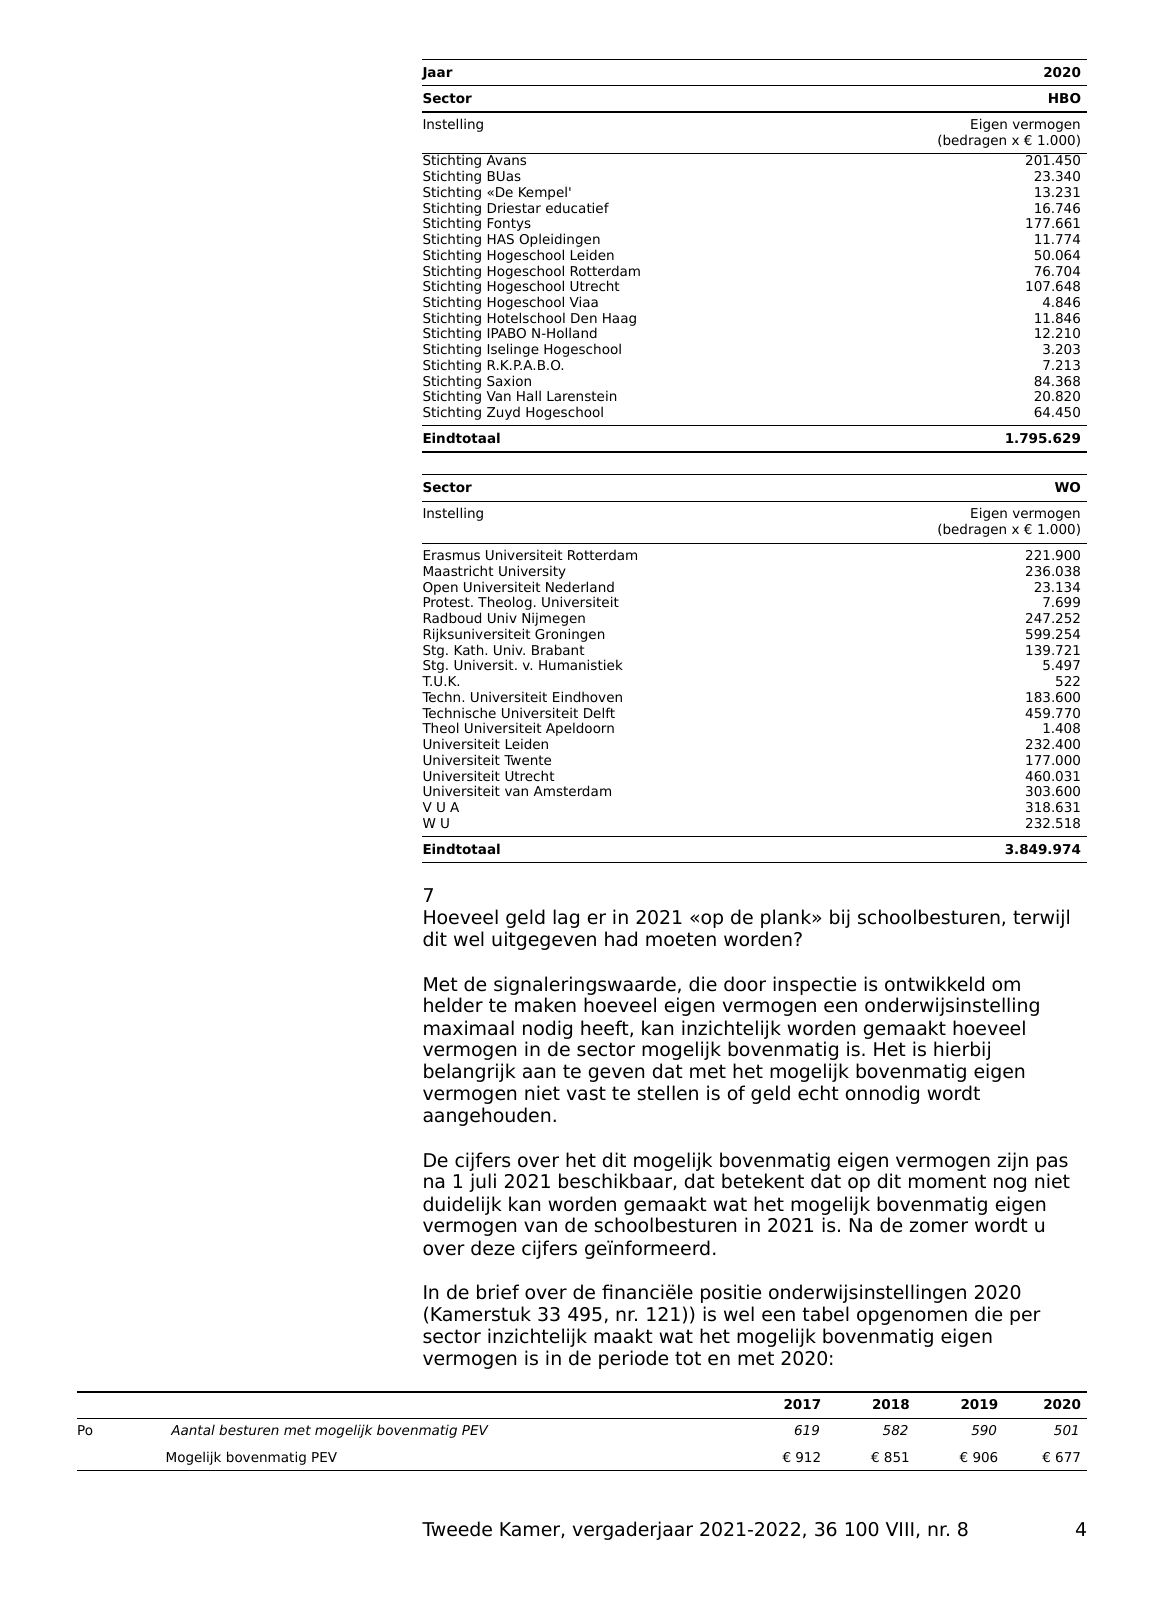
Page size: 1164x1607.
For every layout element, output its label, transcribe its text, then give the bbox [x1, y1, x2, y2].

table_cell Stichting Driestar educatief [422, 200, 924, 216]
table_cell € 912 [738, 1444, 827, 1470]
table_cell 183.600 [924, 690, 1087, 705]
table_cell 11.846 [924, 311, 1087, 326]
table_cell 247.252 [924, 611, 1087, 627]
table_cell 318.631 [924, 800, 1087, 816]
table_cell 7.699 [924, 595, 1087, 611]
table_cell 107.648 [924, 279, 1087, 295]
table_cell Instelling [422, 502, 924, 542]
table_cell Protest. Theolog. Universiteit [422, 595, 924, 611]
table_cell Universiteit Twente [422, 753, 924, 768]
table_cell Sector [422, 86, 924, 111]
table_header [77, 1393, 738, 1417]
table_cell 4.846 [924, 295, 1087, 311]
table_cell € 906 [915, 1444, 1004, 1470]
table_cell Stichting Hogeschool Viaa [422, 295, 924, 311]
table_cell 23.340 [924, 169, 1087, 185]
table_cell 177.661 [924, 216, 1087, 232]
table_cell 201.450 [924, 154, 1087, 169]
table_cell 76.704 [924, 263, 1087, 279]
table_cell Po [77, 1419, 165, 1470]
table_cell Eigen vermogen (bedragen x € 1.000) [924, 502, 1087, 542]
table_cell Open Universiteit Nederland [422, 580, 924, 595]
table_cell Stichting Iselinge Hogeschool [422, 342, 924, 358]
table_cell 177.000 [924, 753, 1087, 768]
table_cell 232.400 [924, 737, 1087, 753]
table_cell Universiteit Utrecht [422, 768, 924, 784]
table_header Sector [422, 475, 924, 501]
table_cell 3.203 [924, 342, 1087, 358]
table_cell 5.497 [924, 658, 1087, 674]
table_cell Stichting Avans [422, 154, 924, 169]
table_cell Stichting Zuyd Hogeschool [422, 405, 924, 425]
table_cell T.U.K. [422, 674, 924, 690]
table_cell Aantal besturen met mogelijk bovenmatig PEV [165, 1419, 738, 1444]
table_cell Stichting Saxion [422, 374, 924, 389]
table_cell Stichting Hogeschool Utrecht [422, 279, 924, 295]
text Hoeveel geld lag er in 2021 «op de plank» bij schoolbesturen, terwijl dit wel uitgegeven had moeten worden? [422, 907, 1087, 951]
table_cell Rijksuniversiteit Groningen [422, 627, 924, 642]
table_header 2018 [827, 1393, 915, 1417]
table_cell 7.213 [924, 358, 1087, 373]
table_cell Eindtotaal [422, 426, 924, 451]
table_cell Stg. Kath. Univ. Brabant [422, 643, 924, 658]
table_cell Stg. Universit. v. Humanistiek [422, 658, 924, 674]
table_cell Maastricht University [422, 564, 924, 579]
text De cijfers over het dit mogelijk bovenmatig eigen vermogen zijn pas na 1 juli 2021 beschikbaar, dat betekent dat op dit moment nog niet duidelijk kan worden gemaakt wat het mogelijk bovenmatig eigen vermogen van de schoolbesturen in 2021 is. Na de zomer wordt u over deze cijfers geïnformeerd. [422, 1149, 1087, 1259]
table_cell 11.774 [924, 232, 1087, 248]
table_cell 3.849.974 [924, 837, 1087, 862]
table_cell Stichting IPABO N-Holland [422, 326, 924, 342]
table_cell 13.231 [924, 185, 1087, 200]
table_cell W U [422, 816, 924, 836]
table_cell Stichting Hotelschool Den Haag [422, 311, 924, 326]
table_cell Technische Universiteit Delft [422, 705, 924, 721]
table_header 2017 [738, 1393, 827, 1417]
table_cell Universiteit van Amsterdam [422, 784, 924, 800]
table_cell Stichting Hogeschool Rotterdam [422, 263, 924, 279]
table_cell € 851 [827, 1444, 915, 1470]
table_cell Theol Universiteit Apeldoorn [422, 721, 924, 737]
table_cell 599.254 [924, 627, 1087, 642]
table_header 2020 [1004, 1393, 1087, 1417]
table_cell 236.038 [924, 564, 1087, 579]
table_cell 619 [738, 1419, 827, 1444]
table_cell HBO [924, 86, 1087, 111]
table_cell Stichting Hogeschool Leiden [422, 248, 924, 263]
table_header Jaar [422, 60, 924, 85]
table_cell 303.600 [924, 784, 1087, 800]
table_cell 64.450 [924, 405, 1087, 425]
table_cell Eindtotaal [422, 837, 924, 862]
text 7 [422, 885, 1087, 907]
table_cell 23.134 [924, 580, 1087, 595]
table_header WO [924, 475, 1087, 501]
table_cell 460.031 [924, 768, 1087, 784]
table_cell 501 [1004, 1419, 1087, 1444]
table_header 2019 [915, 1393, 1004, 1417]
table_cell Instelling [422, 113, 924, 153]
table_cell Stichting «De Kempel' [422, 185, 924, 200]
table_cell Eigen vermogen (bedragen x € 1.000) [924, 113, 1087, 153]
table_cell Stichting R.K.P.A.B.O. [422, 358, 924, 373]
text In de brief over de financiële positie onderwijsinstellingen 2020 (Kamerstuk 33 495, nr. 121)) is wel een tabel opgenomen die per sector inzichtelijk maakt wat het mogelijk bovenmatig eigen vermogen is in de periode tot en met 2020: [422, 1282, 1087, 1369]
table_cell 232.518 [924, 816, 1087, 836]
table_cell Erasmus Universiteit Rotterdam [422, 544, 924, 564]
table_cell 16.746 [924, 200, 1087, 216]
table_cell 582 [827, 1419, 915, 1444]
table_cell 20.820 [924, 389, 1087, 405]
table_cell 221.900 [924, 544, 1087, 564]
table_cell 50.064 [924, 248, 1087, 263]
table_cell Stichting Van Hall Larenstein [422, 389, 924, 405]
table_cell Stichting BUas [422, 169, 924, 185]
table_cell 139.721 [924, 643, 1087, 658]
table_cell Radboud Univ Nijmegen [422, 611, 924, 627]
table_cell Stichting Fontys [422, 216, 924, 232]
table_cell 84.368 [924, 374, 1087, 389]
table_cell Stichting HAS Opleidingen [422, 232, 924, 248]
table_cell 590 [915, 1419, 1004, 1444]
table_cell 1.408 [924, 721, 1087, 737]
table_cell 1.795.629 [924, 426, 1087, 451]
table_cell 522 [924, 674, 1087, 690]
table_cell Mogelijk bovenmatig PEV [165, 1444, 738, 1470]
table_cell 12.210 [924, 326, 1087, 342]
table_header 2020 [924, 60, 1087, 85]
table_cell Universiteit Leiden [422, 737, 924, 753]
table_cell 459.770 [924, 705, 1087, 721]
table_cell € 677 [1004, 1444, 1087, 1470]
text Met de signaleringswaarde, die door inspectie is ontwikkeld om helder te maken hoeveel eigen vermogen een onderwijsinstelling maximaal nodig heeft, kan inzichtelijk worden gemaakt hoeveel vermogen in de sector mogelijk bovenmatig is. Het is hierbij belangrijk aan te geven dat met het mogelijk bovenmatig eigen vermogen niet vast te stellen is of geld echt onnodig wordt aangehouden. [422, 973, 1087, 1127]
table_cell Techn. Universiteit Eindhoven [422, 690, 924, 705]
table_cell V U A [422, 800, 924, 816]
